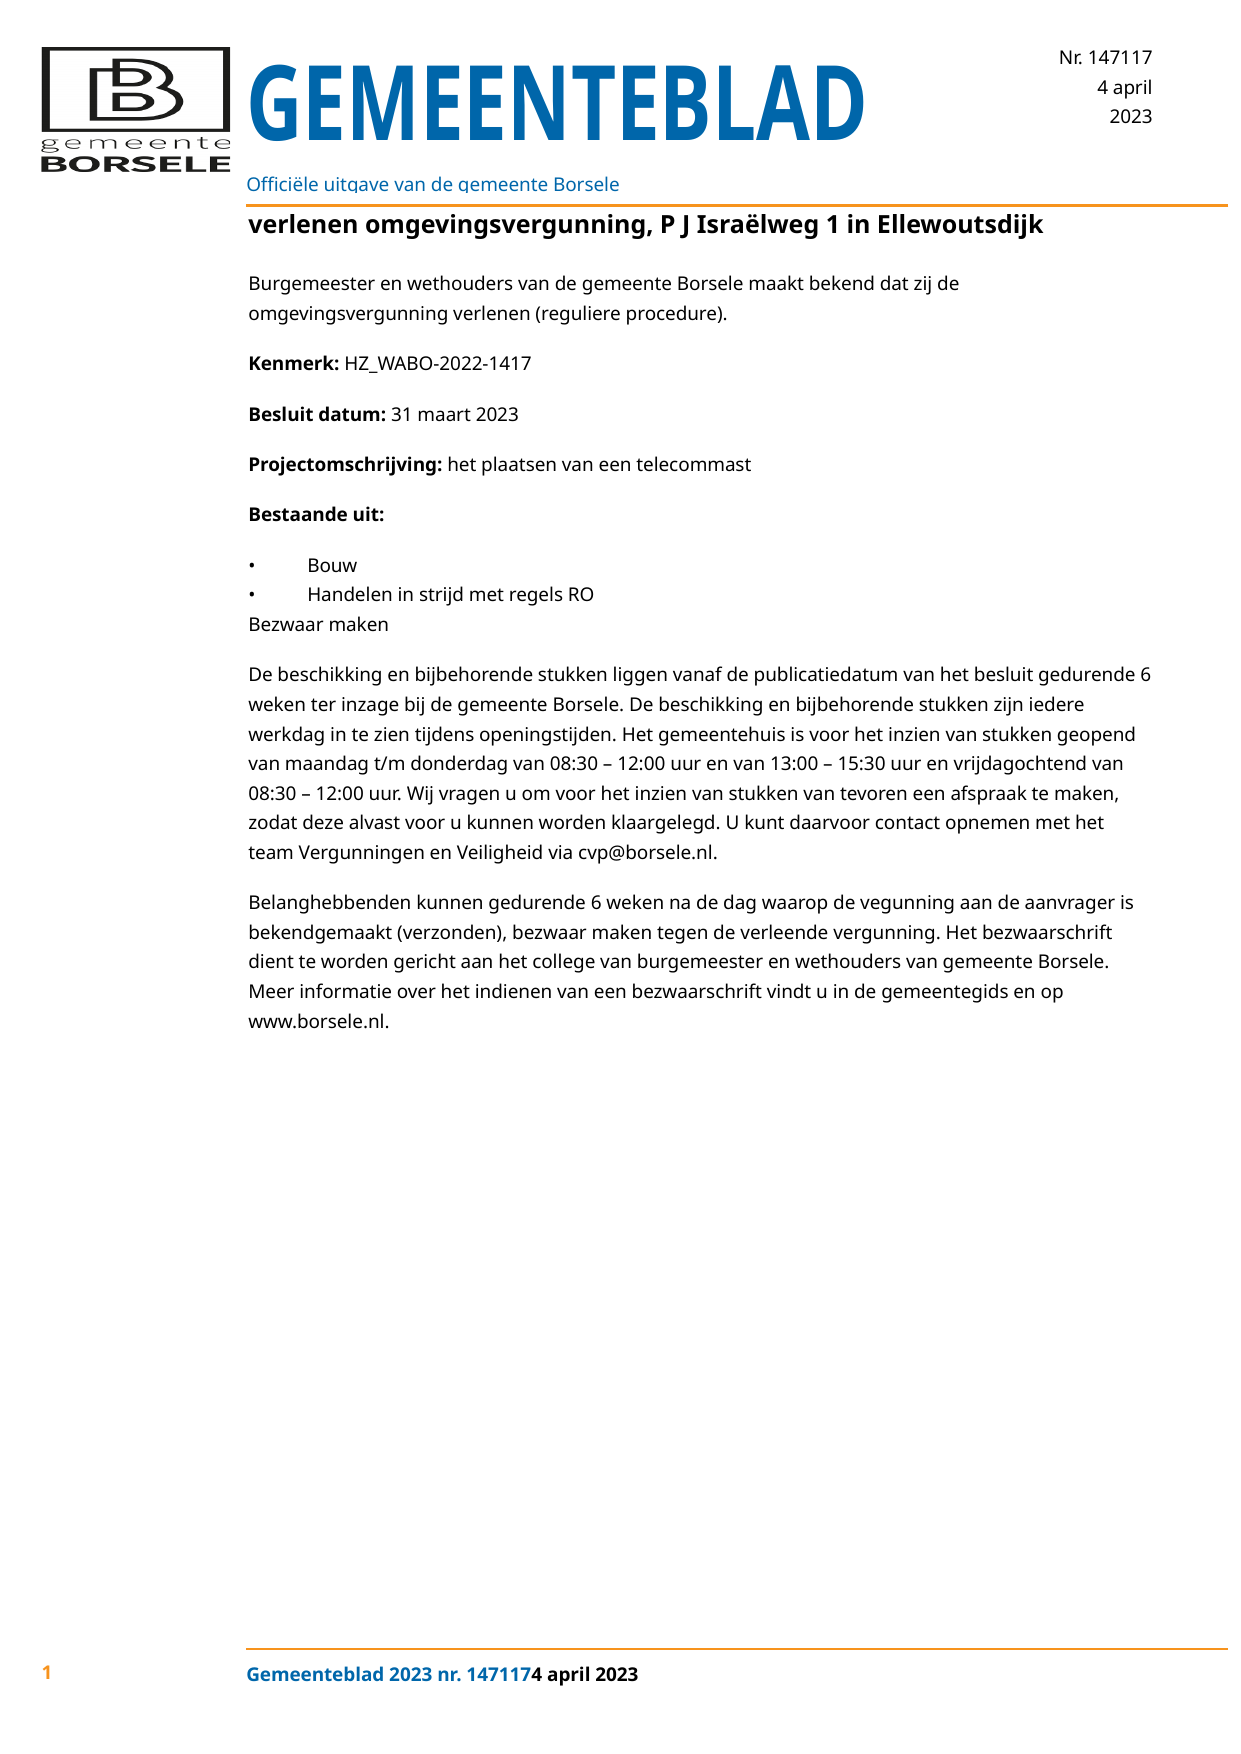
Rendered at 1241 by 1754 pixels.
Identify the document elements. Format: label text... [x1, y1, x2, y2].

list Bouw [248, 552, 1152, 578]
text Besluit datum: 31 maart 2023 [248, 401, 1152, 426]
list Handelen in strijd met regels RO [248, 582, 1152, 607]
text Belanghebbenden kunnen gedurende 6 weken na de dag waarop de vegunning aan de aanvrager is bekendgemaakt (verzonden), bezwaar maken tegen de verleende vergunning. Het bezwaarschrift dient te worden gericht aan het college van burgemeester en wethouders van gemeente Borsele. Meer informatie over het indienen van een bezwaarschrift vindt u in de gemeentegids en op www.borsele.nl. [248, 889, 1152, 1033]
text De beschikking en bijbehorende stukken liggen vanaf de publicatiedatum van het besluit gedurende 6 weken ter inzage bij de gemeente Borsele. De beschikking en bijbehorende stukken zijn iedere werkdag in te zien tijdens openingstijden. Het gemeentehuis is voor het inzien van stukken geopend van maandag t/m donderdag van 08:30 – 12:00 uur en van 13:00 – 15:30 uur en vrijdagochtend van 08:30 – 12:00 uur. Wij vragen u om voor het inzien van stukken van tevoren een afspraak te maken, zodat deze alvast voor u kunnen worden klaargelegd. U kunt daarvoor contact opnemen met het team Vergunningen en Veiligheid via cvp@borsele.nl. [248, 662, 1152, 865]
text Bezwaar maken [248, 611, 1152, 637]
text Kenmerk: HZ_WABO-2022-1417 [248, 350, 1152, 376]
text Bestaande uit: [248, 502, 1152, 527]
picture [41, 47, 231, 172]
text Burgemeester en wethouders van de gemeente Borsele maakt bekend dat zij de omgevingsvergunning verlenen (reguliere procedure). [248, 270, 1152, 326]
text Projectomschrijving: het plaatsen van een telecommast [248, 451, 1152, 477]
text verlenen omgevingsvergunning, P J Israëlweg 1 in Ellewoutsdijk [248, 207, 1152, 241]
